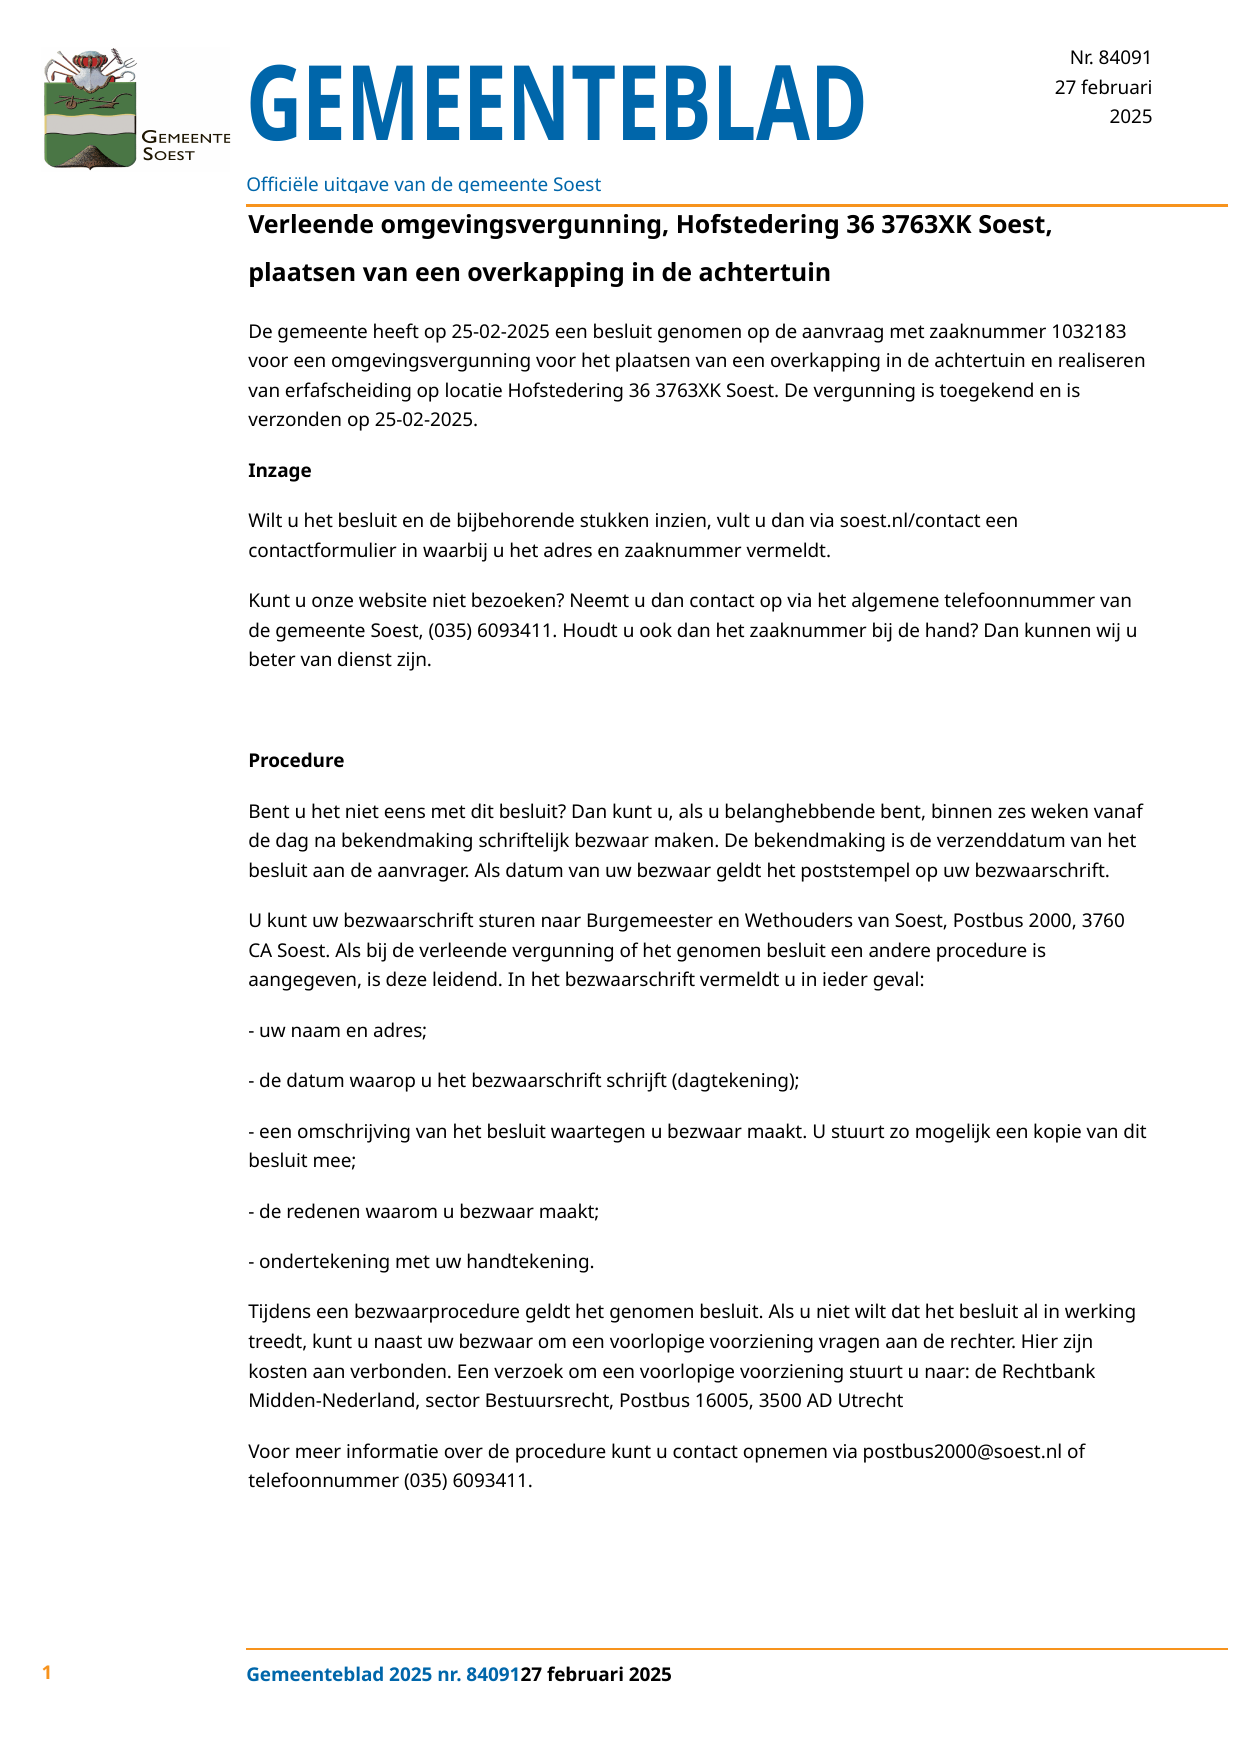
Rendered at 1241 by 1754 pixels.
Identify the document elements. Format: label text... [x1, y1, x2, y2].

text Verleende omgevingsvergunning, Hofstedering 36 3763XK Soest, plaatsen van een overkapping in de achtertuin [248, 207, 1152, 288]
text Bent u het niet eens met dit besluit? Dan kunt u, als u belanghebbende bent, binnen zes weken vanaf de dag na bekendmaking schriftelijk bezwaar maken. De bekendmaking is de verzenddatum van het besluit aan de aanvrager. Als datum van uw bezwaar geldt het poststempel op uw bezwaarschrift. [248, 798, 1152, 883]
text Procedure [248, 747, 1152, 773]
picture [41, 47, 231, 172]
text - een omschrijving van het besluit waartegen u bezwaar maakt. U stuurt zo mogelijk een kopie van dit besluit mee; [248, 1118, 1152, 1173]
text Inzage [248, 457, 1152, 483]
text Kunt u onze website niet bezoeken? Neemt u dan contact op via het algemene telefoonnummer van de gemeente Soest, (035) 6093411. Houdt u ook dan het zaaknummer bij de hand? Dan kunnen wij u beter van dienst zijn. [248, 587, 1152, 672]
text U kunt uw bezwaarschrift sturen naar Burgemeester en Wethouders van Soest, Postbus 2000, 3760 CA Soest. Als bij de verleende vergunning of het genomen besluit een andere procedure is aangegeven, is deze leidend. In het bezwaarschrift vermeldt u in ieder geval: [248, 907, 1152, 992]
text - de datum waarop u het bezwaarschrift schrijft (dagtekening); [248, 1067, 1152, 1093]
text - de redenen waarom u bezwaar maakt; [248, 1198, 1152, 1224]
text Wilt u het besluit en de bijbehorende stukken inzien, vult u dan via soest.nl/contact een contactformulier in waarbij u het adres en zaaknummer vermeldt. [248, 507, 1152, 563]
text Tijdens een bezwaarprocedure geldt het genomen besluit. Als u niet wilt dat het besluit al in werking treedt, kunt u naast uw bezwaar om een voorlopige voorziening vragen aan de rechter. Hier zijn kosten aan verbonden. Een verzoek om een voorlopige voorziening stuurt u naar: de Rechtbank Midden-Nederland, sector Bestuursrecht, Postbus 16005, 3500 AD Utrecht [248, 1299, 1152, 1413]
text - uw naam en adres; [248, 1017, 1152, 1043]
text - ondertekening met uw handtekening. [248, 1248, 1152, 1274]
text De gemeente heeft op 25-02-2025 een besluit genomen op de aanvraag met zaaknummer 1032183 voor een omgevingsvergunning voor het plaatsen van een overkapping in de achtertuin en realiseren van erfafscheiding op locatie Hofstedering 36 3763XK Soest. De vergunning is toegekend en is verzonden op 25-02-2025. [248, 318, 1152, 432]
text Voor meer informatie over de procedure kunt u contact opnemen via postbus2000@soest.nl of telefoonnummer (035) 6093411. [248, 1438, 1152, 1493]
